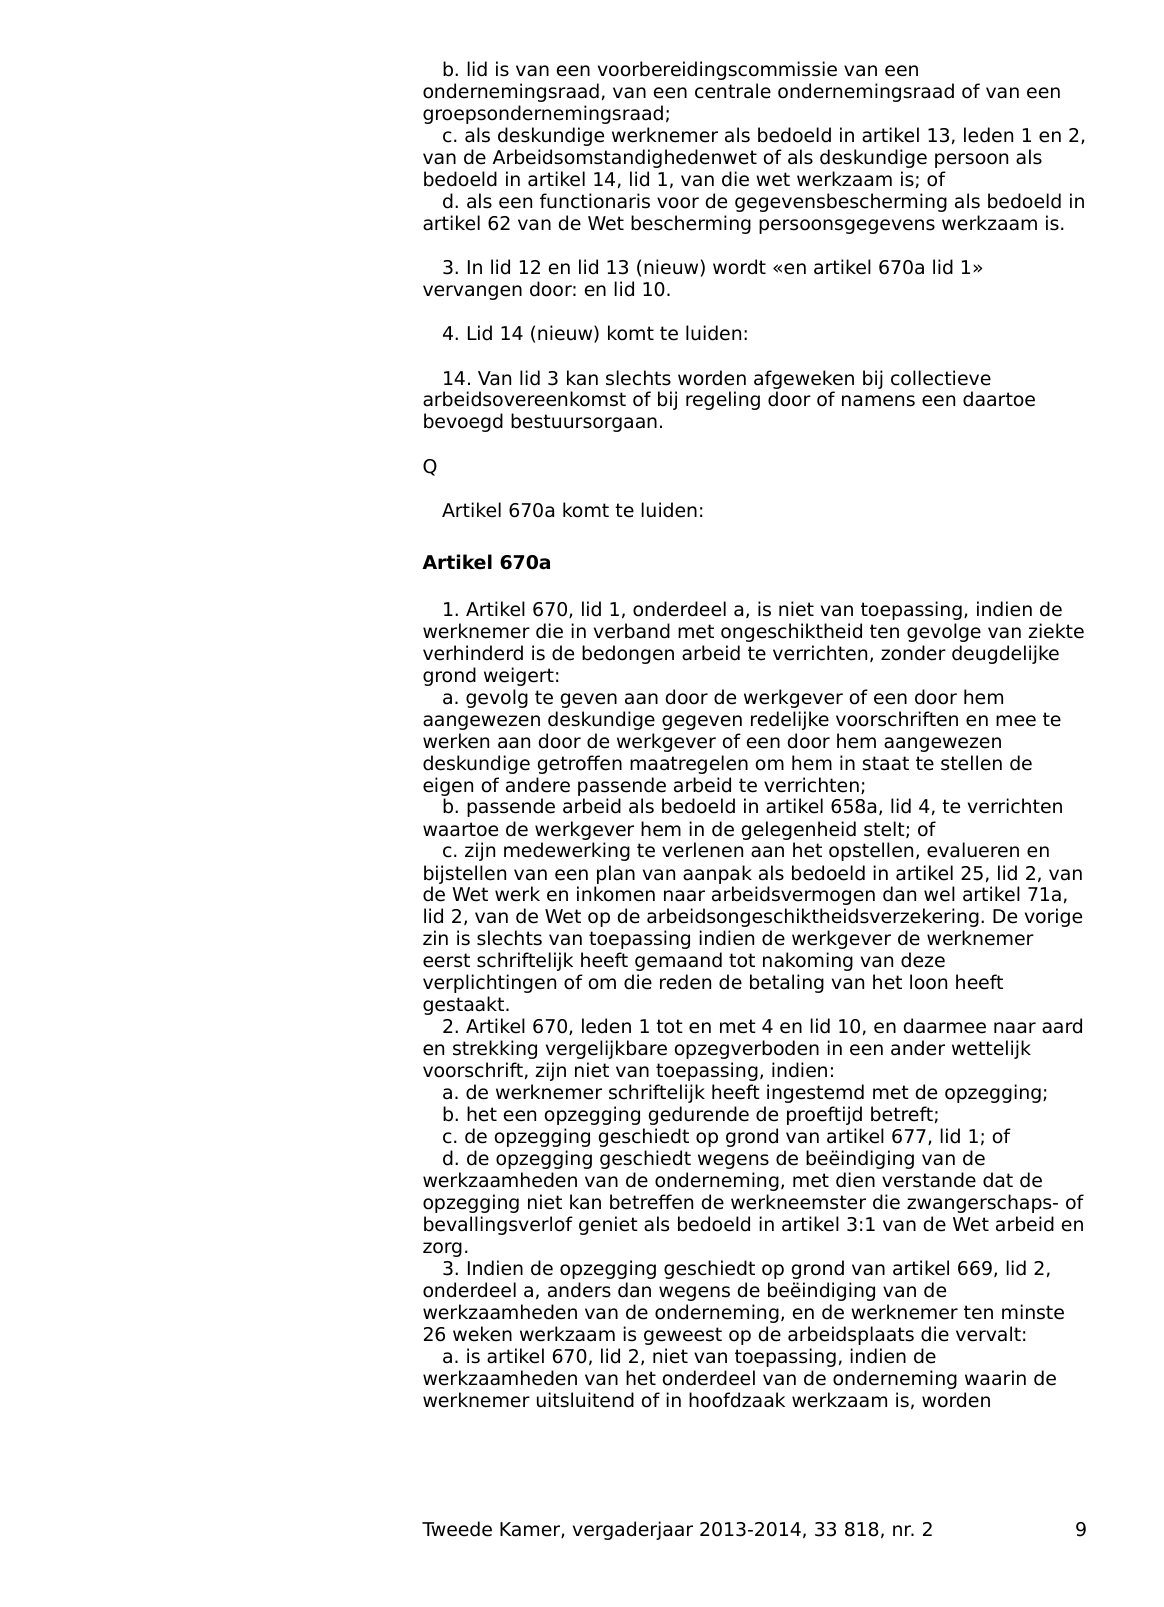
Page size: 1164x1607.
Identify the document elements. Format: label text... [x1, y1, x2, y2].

text b. lid is van een voorbereidingscommissie van een ondernemingsraad, van een centrale ondernemingsraad of van een groepsondernemingsraad; [422, 59, 1087, 125]
text b. het een opzegging gedurende de proeftijd betreft; [422, 1104, 1087, 1126]
text c. de opzegging geschiedt op grond van artikel 677, lid 1; of [422, 1126, 1087, 1148]
text d. de opzegging geschiedt wegens de beëindiging van de werkzaamheden van de onderneming, met dien verstande dat de opzegging niet kan betreffen de werkneemster die zwangerschaps- of bevallingsverlof geniet als bedoeld in artikel 3:1 van de Wet arbeid en zorg. [422, 1148, 1087, 1258]
text 2. Artikel 670, leden 1 tot en met 4 en lid 10, en daarmee naar aard en strekking vergelijkbare opzegverboden in een ander wettelijk voorschrift, zijn niet van toepassing, indien: [422, 1016, 1087, 1082]
text d. als een functionaris voor de gegevensbescherming als bedoeld in artikel 62 van de Wet bescherming persoonsgegevens werkzaam is. [422, 191, 1087, 235]
text Q [422, 456, 1087, 477]
text c. als deskundige werknemer als bedoeld in artikel 13, leden 1 en 2, van de Arbeidsomstandighedenwet of als deskundige persoon als bedoeld in artikel 14, lid 1, van die wet werkzaam is; of [422, 125, 1087, 191]
text a. de werknemer schriftelijk heeft ingestemd met de opzegging; [422, 1082, 1087, 1104]
text 14. Van lid 3 kan slechts worden afgeweken bij collectieve arbeidsovereenkomst of bij regeling door of namens een daartoe bevoegd bestuursorgaan. [422, 367, 1087, 433]
text 4. Lid 14 (nieuw) komt te luiden: [422, 323, 1087, 345]
text Artikel 670a komt te luiden: [422, 500, 1087, 522]
text c. zijn medewerking te verlenen aan het opstellen, evalueren en bijstellen van een plan van aanpak als bedoeld in artikel 25, lid 2, van de Wet werk en inkomen naar arbeidsvermogen dan wel artikel 71a, lid 2, van de Wet op de arbeidsongeschiktheidsverzekering. De vorige zin is slechts van toepassing indien de werkgever de werknemer eerst schriftelijk heeft gemaand tot nakoming van deze verplichtingen of om die reden de betaling van het loon heeft gestaakt. [422, 840, 1087, 1016]
text 1. Artikel 670, lid 1, onderdeel a, is niet van toepassing, indien de werknemer die in verband met ongeschiktheid ten gevolge van ziekte verhinderd is de bedongen arbeid te verrichten, zonder deugdelijke grond weigert: [422, 599, 1087, 687]
text a. gevolg te geven aan door de werkgever of een door hem aangewezen deskundige gegeven redelijke voorschriften en mee te werken aan door de werkgever of een door hem aangewezen deskundige getroffen maatregelen om hem in staat te stellen de eigen of andere passende arbeid te verrichten; [422, 687, 1087, 796]
text b. passende arbeid als bedoeld in artikel 658a, lid 4, te verrichten waartoe de werkgever hem in de gelegenheid stelt; of [422, 796, 1087, 840]
text a. is artikel 670, lid 2, niet van toepassing, indien de werkzaamheden van het onderdeel van de onderneming waarin de werknemer uitsluitend of in hoofdzaak werkzaam is, worden [422, 1346, 1087, 1412]
text 3. In lid 12 en lid 13 (nieuw) wordt «en artikel 670a lid 1» vervangen door: en lid 10. [422, 257, 1087, 301]
subtitle Artikel 670a [422, 552, 1087, 574]
text 3. Indien de opzegging geschiedt op grond van artikel 669, lid 2, onderdeel a, anders dan wegens de beëindiging van de werkzaamheden van de onderneming, en de werknemer ten minste 26 weken werkzaam is geweest op de arbeidsplaats die vervalt: [422, 1258, 1087, 1346]
